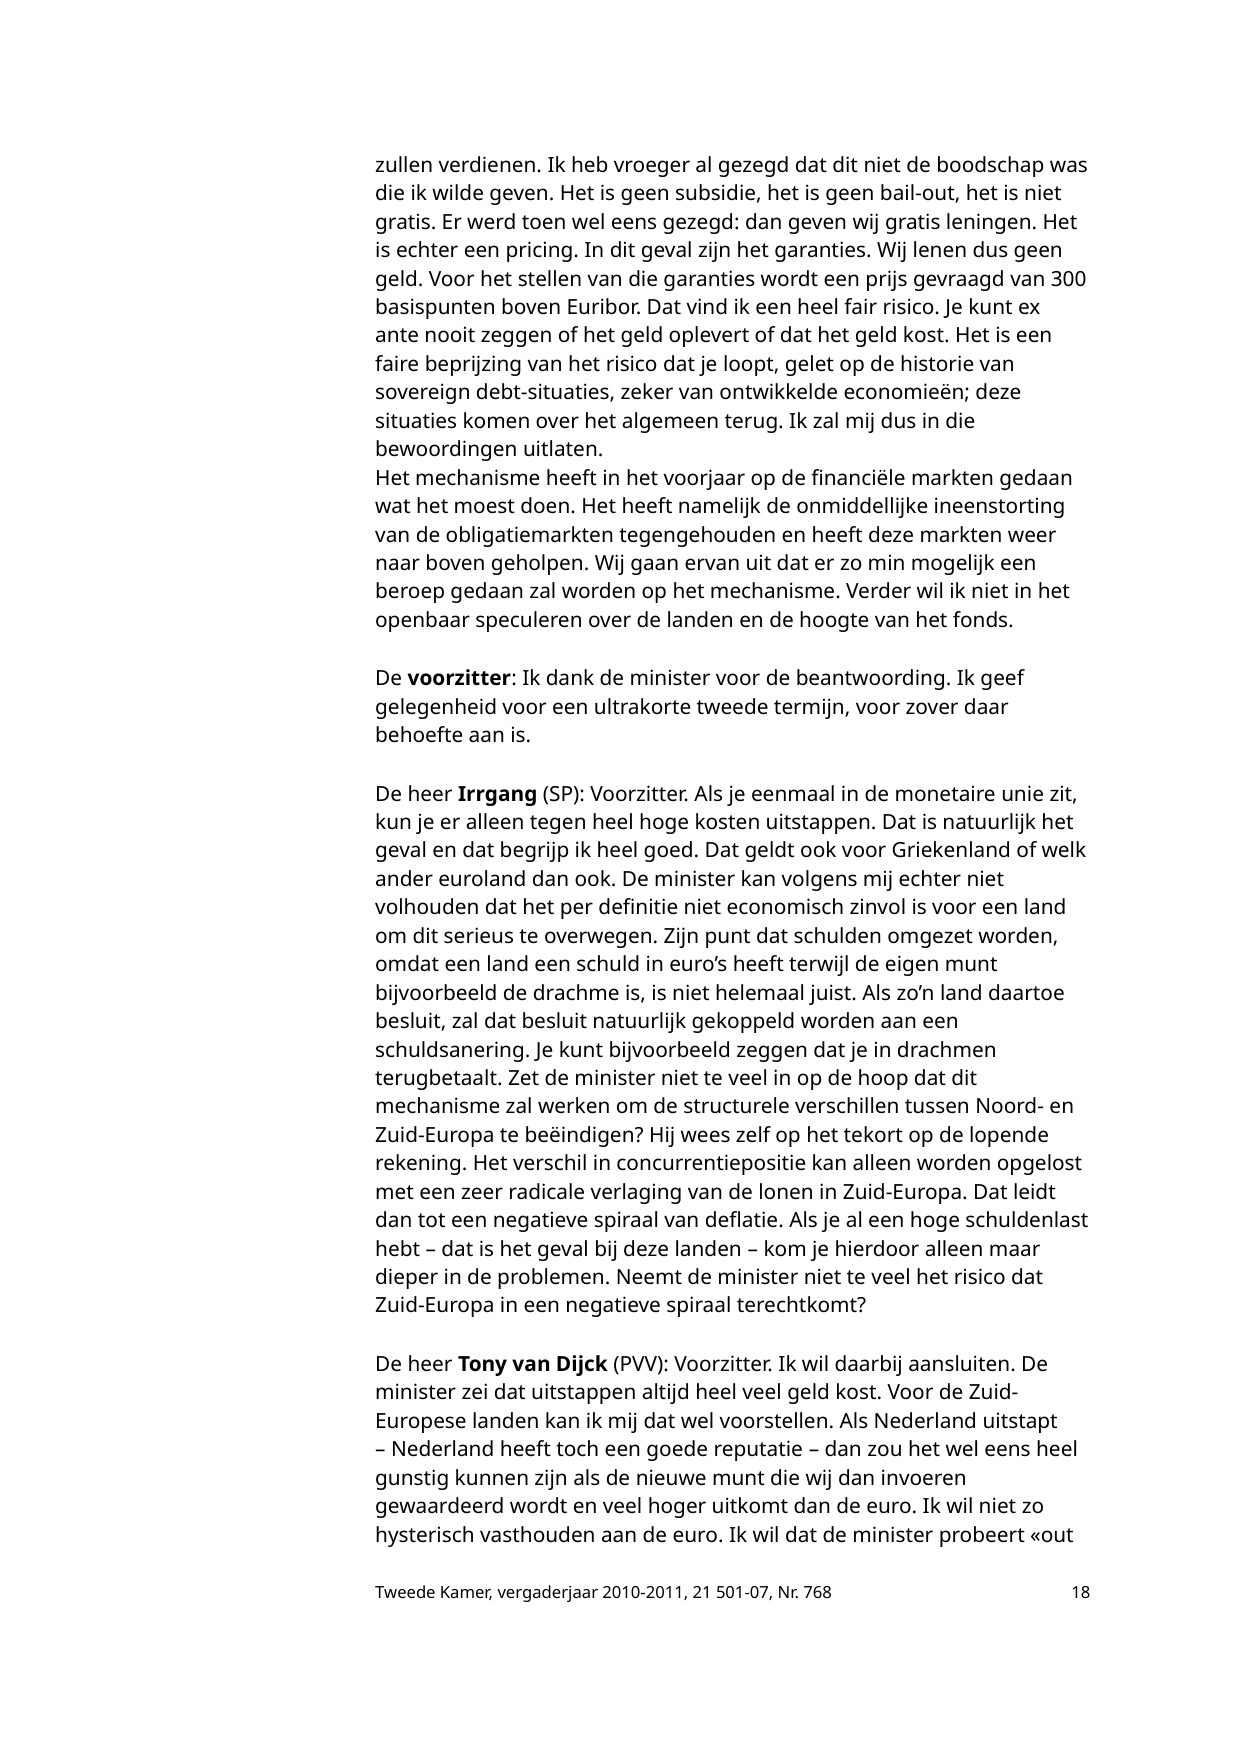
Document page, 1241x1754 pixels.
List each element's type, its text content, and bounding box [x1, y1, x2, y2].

text zullen verdienen. Ik heb vroeger al gezegd dat dit niet de boodschap was die ik wilde geven. Het is geen subsidie, het is geen bail-out, het is niet gratis. Er werd toen wel eens gezegd: dan geven wij gratis leningen. Het is echter een pricing. In dit geval zijn het garanties. Wij lenen dus geen geld. Voor het stellen van die garanties wordt een prijs gevraagd van 300 basispunten boven Euribor. Dat vind ik een heel fair risico. Je kunt ex ante nooit zeggen of het geld oplevert of dat het geld kost. Het is een faire beprijzing van het risico dat je loopt, gelet op de historie van sovereign debt-situaties, zeker van ontwikkelde economieën; deze situaties komen over het algemeen terug. Ik zal mij dus in die bewoordingen uitlaten. [375, 150, 1090, 463]
text Het mechanisme heeft in het voorjaar op de financiële markten gedaan wat het moest doen. Het heeft namelijk de onmiddellijke ineenstorting van de obligatiemarkten tegengehouden en heeft deze markten weer naar boven geholpen. Wij gaan ervan uit dat er zo min mogelijk een beroep gedaan zal worden op het mechanisme. Verder wil ik niet in het openbaar speculeren over de landen en de hoogte van het fonds. [375, 463, 1090, 633]
text De voorzitter: Ik dank de minister voor de beantwoording. Ik geef gelegenheid voor een ultrakorte tweede termijn, voor zover daar behoefte aan is. [375, 663, 1090, 749]
text De heer Tony van Dijck (PVV): Voorzitter. Ik wil daarbij aansluiten. De minister zei dat uitstappen altijd heel veel geld kost. Voor de Zuid-Europese landen kan ik mij dat wel voorstellen. Als Nederland uitstapt – Nederland heeft toch een goede reputatie – dan zou het wel eens heel gunstig kunnen zijn als de nieuwe munt die wij dan invoeren gewaardeerd wordt en veel hoger uitkomt dan de euro. Ik wil niet zo hysterisch vasthouden aan de euro. Ik wil dat de minister probeert «out [375, 1349, 1090, 1548]
text De heer Irrgang (SP): Voorzitter. Als je eenmaal in de monetaire unie zit, kun je er alleen tegen heel hoge kosten uitstappen. Dat is natuurlijk het geval en dat begrijp ik heel goed. Dat geldt ook voor Griekenland of welk ander euroland dan ook. De minister kan volgens mij echter niet volhouden dat het per definitie niet economisch zinvol is voor een land om dit serieus te overwegen. Zijn punt dat schulden omgezet worden, omdat een land een schuld in euro’s heeft terwijl de eigen munt bijvoorbeeld de drachme is, is niet helemaal juist. Als zo’n land daartoe besluit, zal dat besluit natuurlijk gekoppeld worden aan een schuldsanering. Je kunt bijvoorbeeld zeggen dat je in drachmen terugbetaalt. Zet de minister niet te veel in op de hoop dat dit mechanisme zal werken om de structurele verschillen tussen Noord- en Zuid-Europa te beëindigen? Hij wees zelf op het tekort op de lopende rekening. Het verschil in concurrentiepositie kan alleen worden opgelost met een zeer radicale verlaging van de lonen in Zuid-Europa. Dat leidt dan tot een negatieve spiraal van deflatie. Als je al een hoge schuldenlast hebt – dat is het geval bij deze landen – kom je hierdoor alleen maar dieper in de problemen. Neemt de minister niet te veel het risico dat Zuid-Europa in een negatieve spiraal terechtkomt? [375, 779, 1090, 1319]
